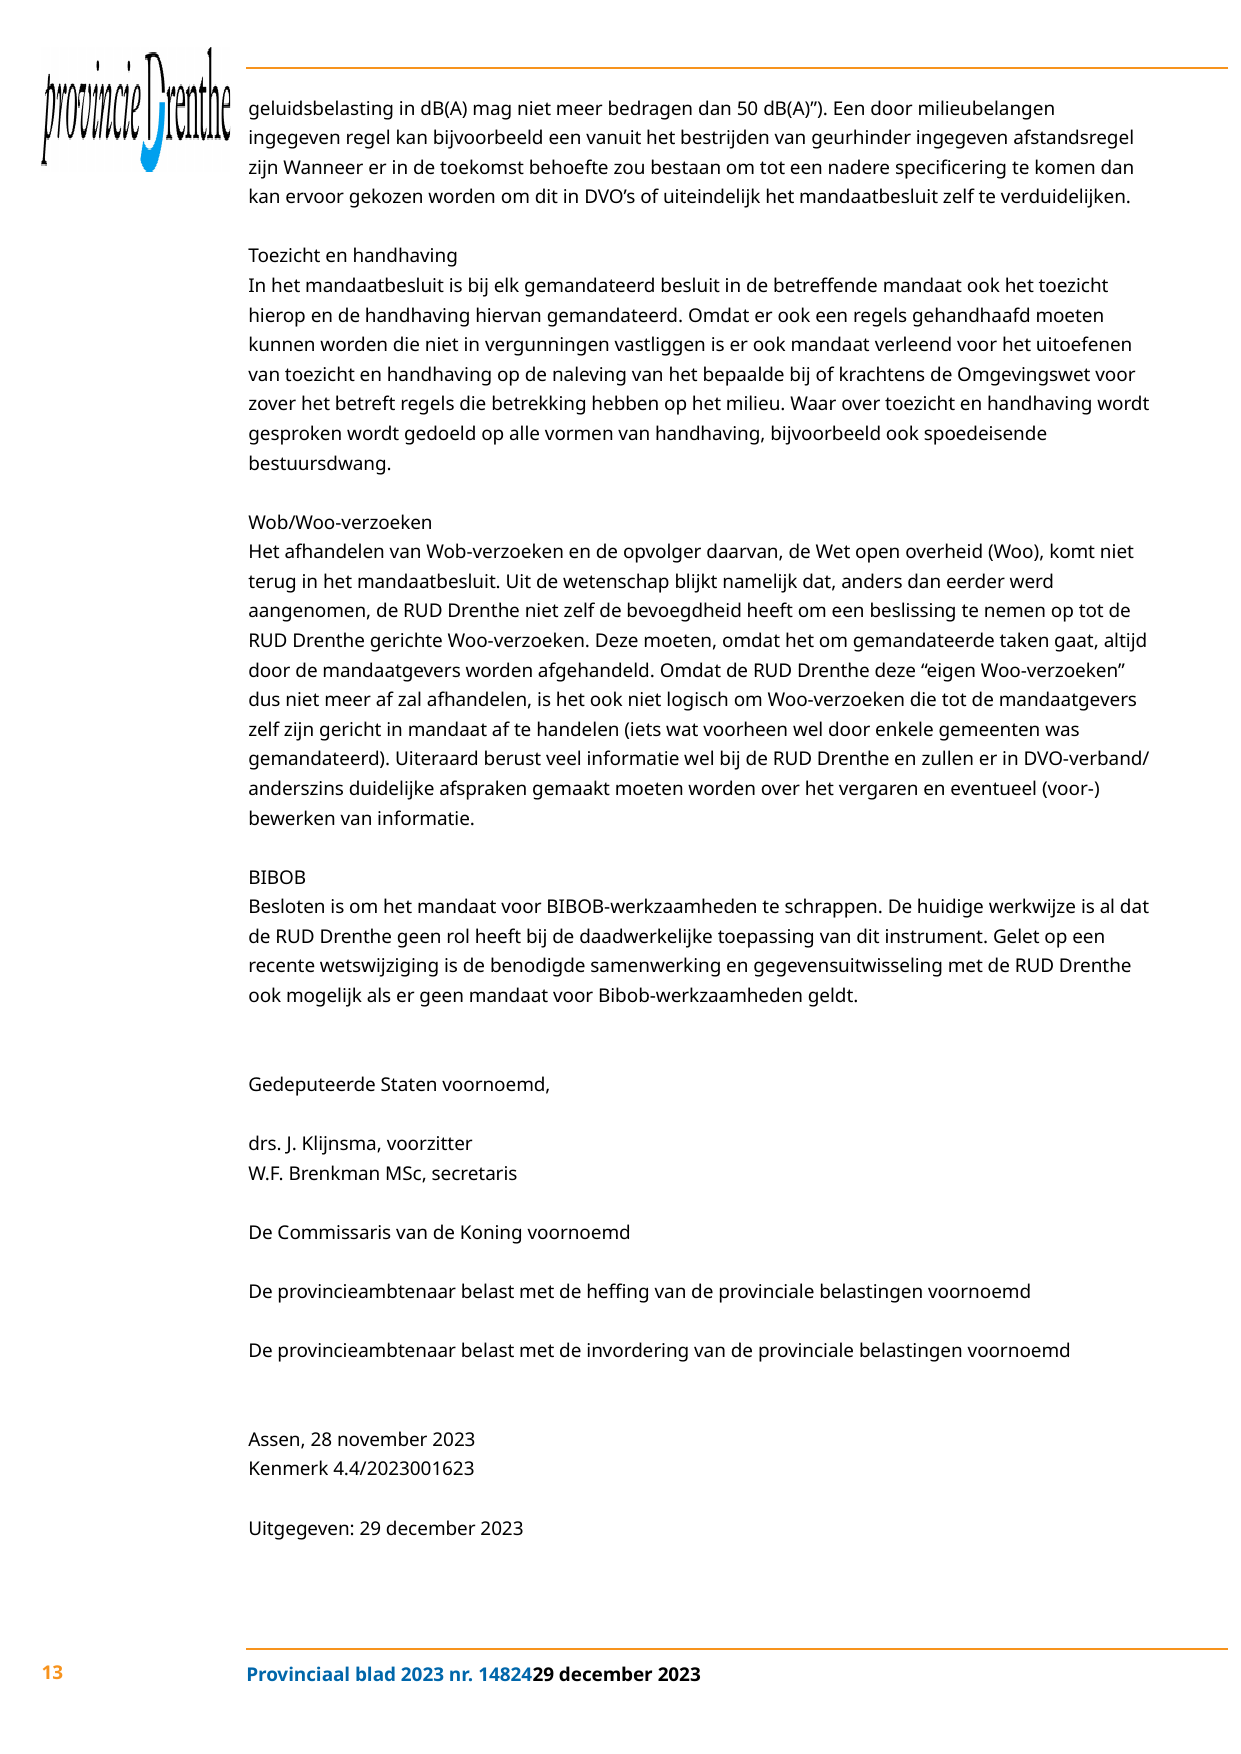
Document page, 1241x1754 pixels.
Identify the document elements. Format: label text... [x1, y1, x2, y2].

text Assen, 28 november 2023 [248, 1426, 1152, 1452]
text Toezicht en handhaving [248, 243, 1152, 268]
text Kenmerk 4.4/2023001623 [248, 1456, 1152, 1481]
text W.F. Brenkman MSc, secretaris [248, 1160, 1152, 1186]
text Uitgegeven: 29 december 2023 [248, 1515, 1152, 1541]
text In het mandaatbesluit is bij elk gemandateerd besluit in de betreffende mandaat ook het toezicht hierop en de handhaving hiervan gemandateerd. Omdat er ook een regels gehandhaafd moeten kunnen worden die niet in vergunningen vastliggen is er ook mandaat verleend voor het uitoefenen van toezicht en handhaving op de naleving van het bepaalde bij of krachtens de Omgevingswet voor zover het betreft regels die betrekking hebben op het milieu. Waar over toezicht en handhaving wordt gesproken wordt gedoeld op alle vormen van handhaving, bijvoorbeeld ook spoedeisende bestuursdwang. [248, 272, 1152, 476]
text geluidsbelasting in dB(A) mag niet meer bedragen dan 50 dB(A)”). Een door milieubelangen ingegeven regel kan bijvoorbeeld een vanuit het bestrijden van geurhinder ingegeven afstandsregel zijn Wanneer er in de toekomst behoefte zou bestaan om tot een nadere specificering te komen dan kan ervoor gekozen worden om dit in DVO’s of uiteindelijk het mandaatbesluit zelf te verduidelijken. [248, 95, 1152, 209]
text Wob/Woo-verzoeken [248, 509, 1152, 535]
text De provincieambtenaar belast met de heffing van de provinciale belastingen voornoemd [248, 1278, 1152, 1304]
text De provincieambtenaar belast met de invordering van de provinciale belastingen voornoemd [248, 1337, 1152, 1363]
text drs. J. Klijnsma, voorzitter [248, 1130, 1152, 1156]
text De Commissaris van de Koning voornoemd [248, 1219, 1152, 1245]
text BIBOB [248, 864, 1152, 890]
text Gedeputeerde Staten voornoemd, [248, 1071, 1152, 1097]
picture [41, 47, 231, 172]
text Besloten is om het mandaat voor BIBOB-werkzaamheden te schrappen. De huidige werkwijze is al dat de RUD Drenthe geen rol heeft bij de daadwerkelijke toepassing van dit instrument. Gelet op een recente wetswijziging is de benodigde samenwerking en gegevensuitwisseling met de RUD Drenthe ook mogelijk als er geen mandaat voor Bibob-werkzaamheden geldt. [248, 893, 1152, 1008]
text Het afhandelen van Wob-verzoeken en de opvolger daarvan, de Wet open overheid (Woo), komt niet terug in het mandaatbesluit. Uit de wetenschap blijkt namelijk dat, anders dan eerder werd aangenomen, de RUD Drenthe niet zelf de bevoegdheid heeft om een beslissing te nemen op tot de RUD Drenthe gerichte Woo-verzoeken. Deze moeten, omdat het om gemandateerde taken gaat, altijd door de mandaatgevers worden afgehandeld. Omdat de RUD Drenthe deze “eigen Woo-verzoeken” dus niet meer af zal afhandelen, is het ook niet logisch om Woo-verzoeken die tot de mandaatgevers zelf zijn gericht in mandaat af te handelen (iets wat voorheen wel door enkele gemeenten was gemandateerd). Uiteraard berust veel informatie wel bij de RUD Drenthe en zullen er in DVO-verband/ anderszins duidelijke afspraken gemaakt moeten worden over het vergaren en eventueel (voor-) bewerken van informatie. [248, 538, 1152, 831]
